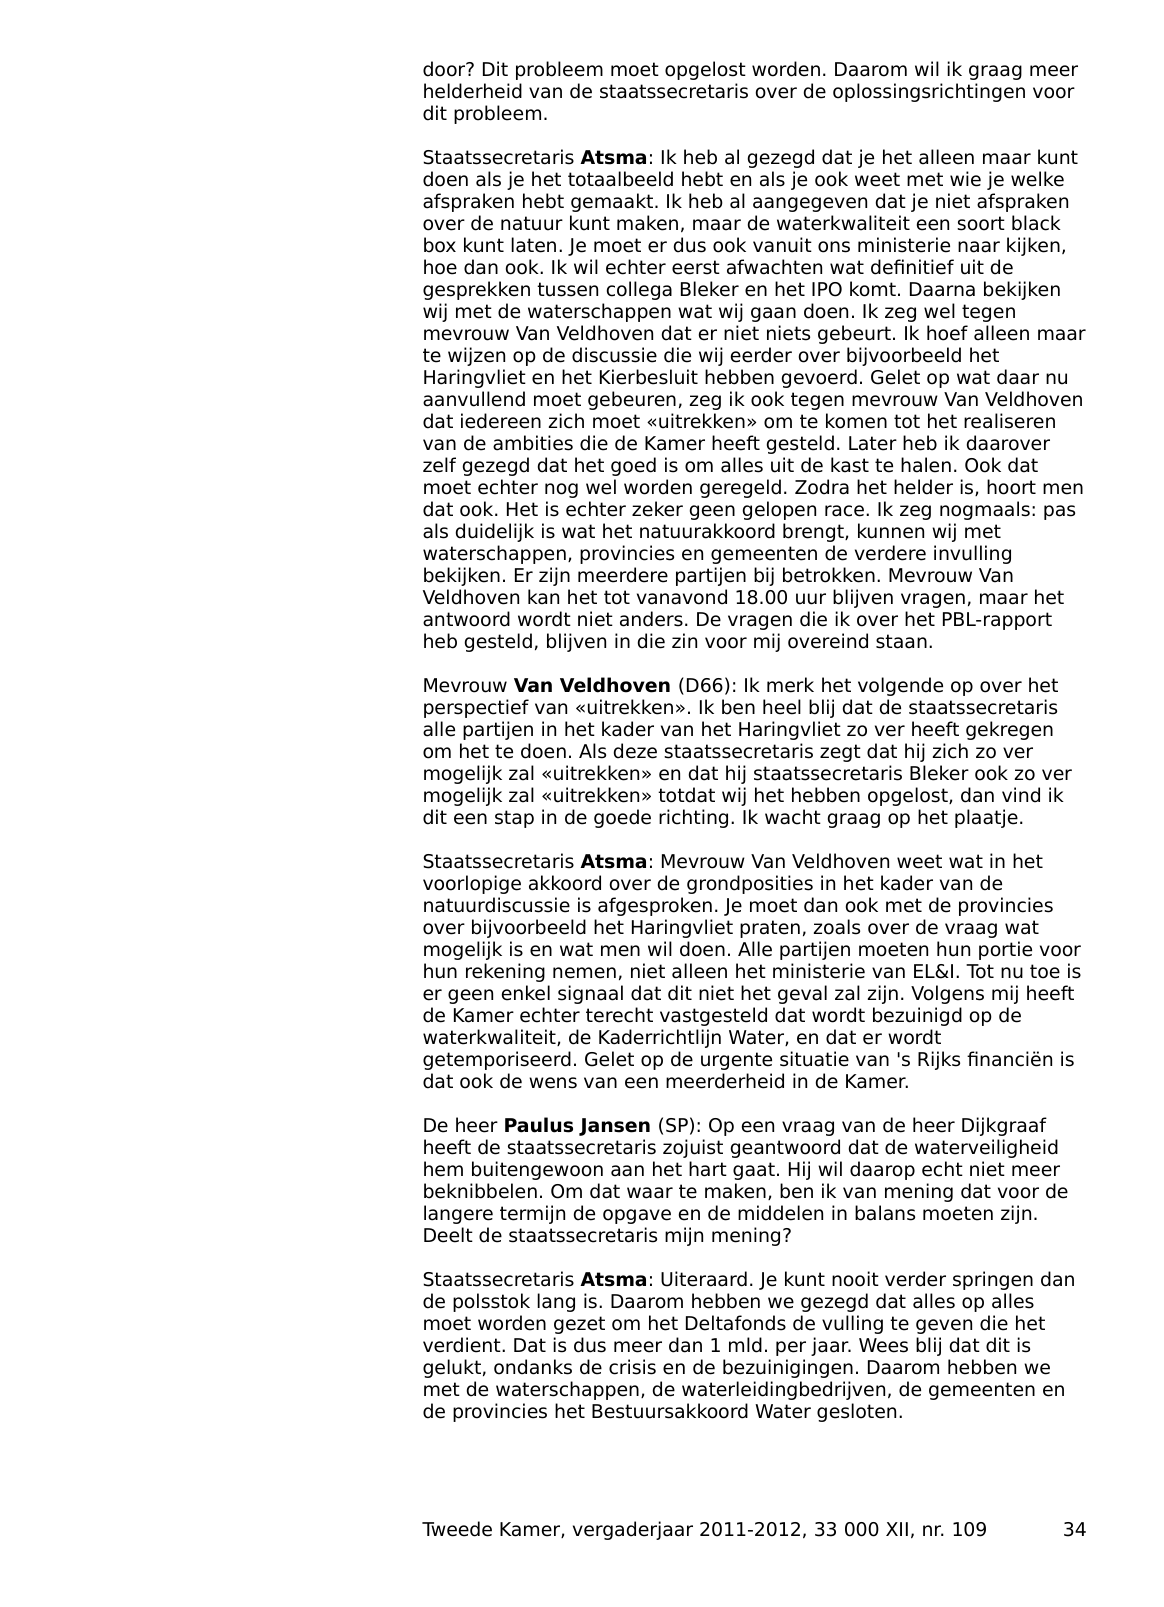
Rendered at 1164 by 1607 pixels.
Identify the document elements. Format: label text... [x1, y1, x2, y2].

text Mevrouw Van Veldhoven (D66): Ik merk het volgende op over het perspectief van «uitrekken». Ik ben heel blij dat de staatssecretaris alle partijen in het kader van het Haringvliet zo ver heeft gekregen om het te doen. Als deze staatssecretaris zegt dat hij zich zo ver mogelijk zal «uitrekken» en dat hij staatssecretaris Bleker ook zo ver mogelijk zal «uitrekken» totdat wij het hebben opgelost, dan vind ik dit een stap in de goede richting. Ik wacht graag op het plaatje. [422, 675, 1087, 829]
text Staatssecretaris Atsma: Mevrouw Van Veldhoven weet wat in het voorlopige akkoord over de grondposities in het kader van de natuurdiscussie is afgesproken. Je moet dan ook met de provincies over bijvoorbeeld het Haringvliet praten, zoals over de vraag wat mogelijk is en wat men wil doen. Alle partijen moeten hun portie voor hun rekening nemen, niet alleen het ministerie van EL&I. Tot nu toe is er geen enkel signaal dat dit niet het geval zal zijn. Volgens mij heeft de Kamer echter terecht vastgesteld dat wordt bezuinigd op de waterkwaliteit, de Kaderrichtlijn Water, en dat er wordt getemporiseerd. Gelet op de urgente situatie van 's Rijks financiën is dat ook de wens van een meerderheid in de Kamer. [422, 851, 1087, 1093]
text De heer Paulus Jansen (SP): Op een vraag van de heer Dijkgraaf heeft de staatssecretaris zojuist geantwoord dat de waterveiligheid hem buitengewoon aan het hart gaat. Hij wil daarop echt niet meer beknibbelen. Om dat waar te maken, ben ik van mening dat voor de langere termijn de opgave en de middelen in balans moeten zijn. Deelt de staatssecretaris mijn mening? [422, 1115, 1087, 1247]
text Staatssecretaris Atsma: Ik heb al gezegd dat je het alleen maar kunt doen als je het totaalbeeld hebt en als je ook weet met wie je welke afspraken hebt gemaakt. Ik heb al aangegeven dat je niet afspraken over de natuur kunt maken, maar de waterkwaliteit een soort black box kunt laten. Je moet er dus ook vanuit ons ministerie naar kijken, hoe dan ook. Ik wil echter eerst afwachten wat definitief uit de gesprekken tussen collega Bleker en het IPO komt. Daarna bekijken wij met de waterschappen wat wij gaan doen. Ik zeg wel tegen mevrouw Van Veldhoven dat er niet niets gebeurt. Ik hoef alleen maar te wijzen op de discussie die wij eerder over bijvoorbeeld het Haringvliet en het Kierbesluit hebben gevoerd. Gelet op wat daar nu aanvullend moet gebeuren, zeg ik ook tegen mevrouw Van Veldhoven dat iedereen zich moet «uitrekken» om te komen tot het realiseren van de ambities die de Kamer heeft gesteld. Later heb ik daarover zelf gezegd dat het goed is om alles uit de kast te halen. Ook dat moet echter nog wel worden geregeld. Zodra het helder is, hoort men dat ook. Het is echter zeker geen gelopen race. Ik zeg nogmaals: pas als duidelijk is wat het natuurakkoord brengt, kunnen wij met waterschappen, provincies en gemeenten de verdere invulling bekijken. Er zijn meerdere partijen bij betrokken. Mevrouw Van Veldhoven kan het tot vanavond 18.00 uur blijven vragen, maar het antwoord wordt niet anders. De vragen die ik over het PBL-rapport heb gesteld, blijven in die zin voor mij overeind staan. [422, 147, 1087, 653]
text Staatssecretaris Atsma: Uiteraard. Je kunt nooit verder springen dan de polsstok lang is. Daarom hebben we gezegd dat alles op alles moet worden gezet om het Deltafonds de vulling te geven die het verdient. Dat is dus meer dan 1 mld. per jaar. Wees blij dat dit is gelukt, ondanks de crisis en de bezuinigingen. Daarom hebben we met de waterschappen, de waterleidingbedrijven, de gemeenten en de provincies het Bestuursakkoord Water gesloten. [422, 1269, 1087, 1423]
text door? Dit probleem moet opgelost worden. Daarom wil ik graag meer helderheid van de staatssecretaris over de oplossingsrichtingen voor dit probleem. [422, 59, 1087, 125]
